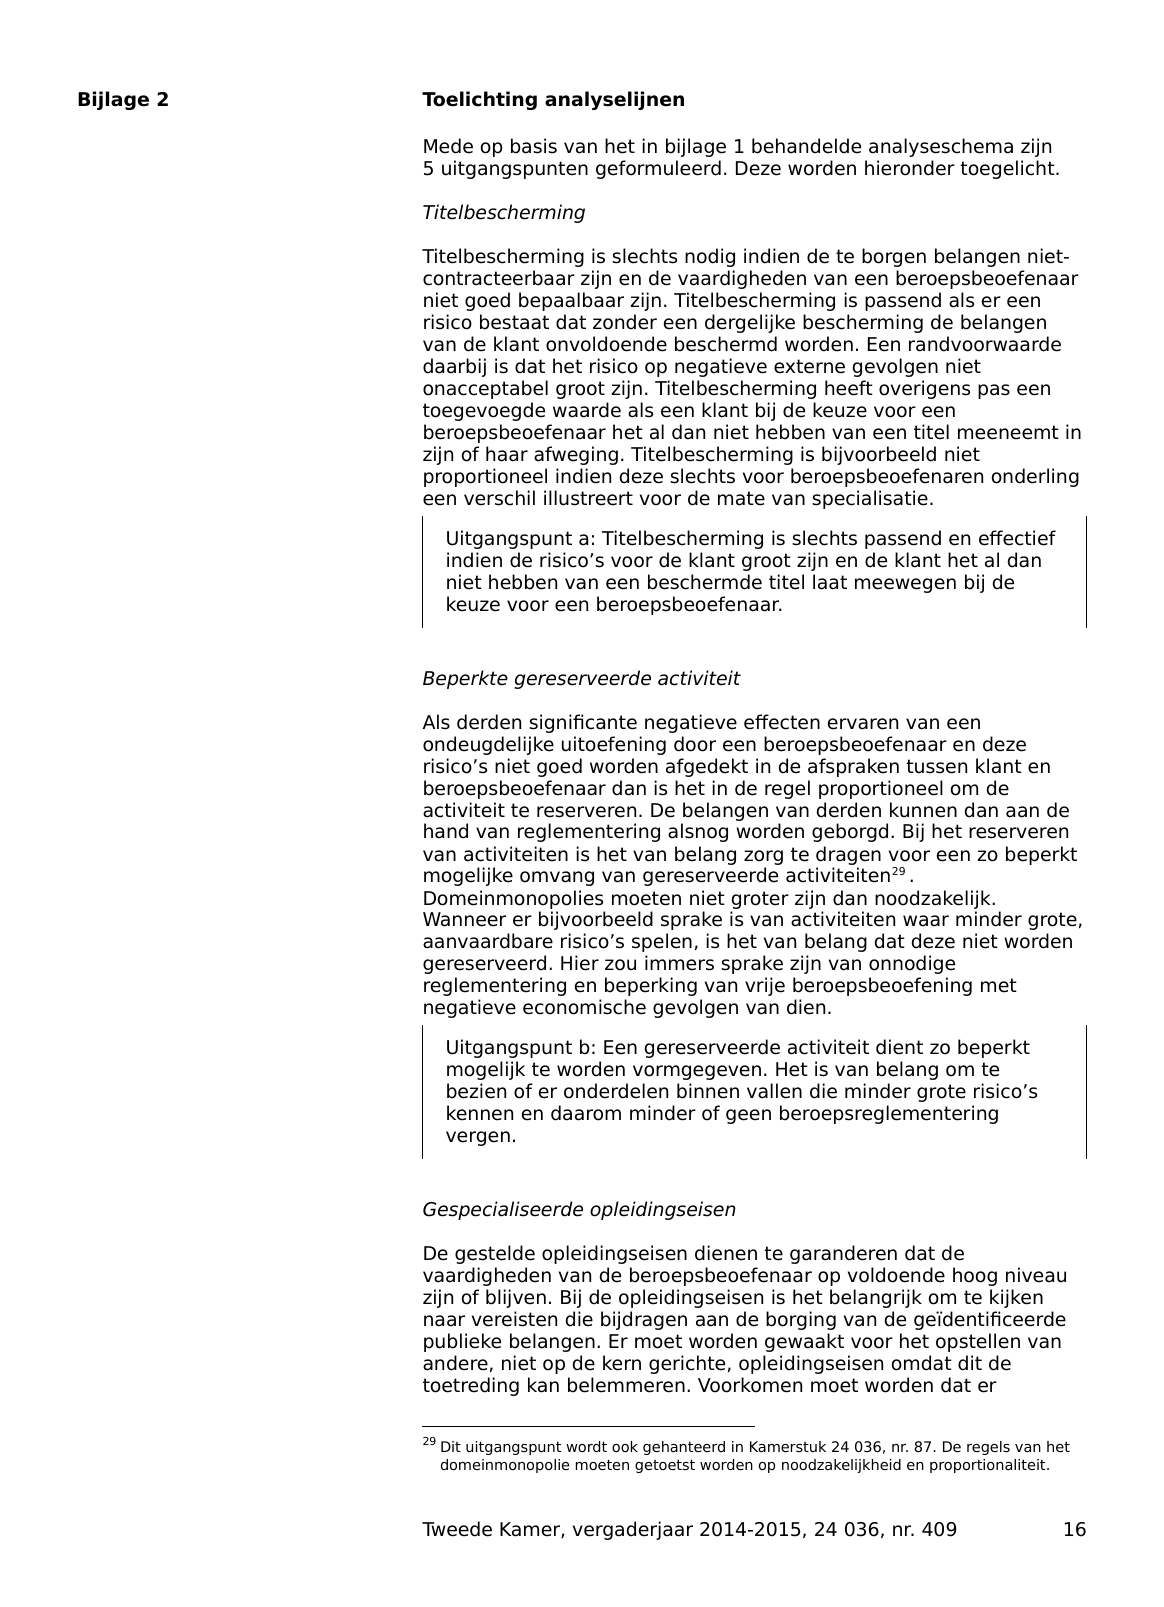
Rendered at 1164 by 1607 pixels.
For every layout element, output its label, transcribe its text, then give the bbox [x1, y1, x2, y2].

table_header Uitgangspunt a: Titelbescherming is slechts passend en effectief indien de risico’s voor de klant groot zijn en de klant het al dan niet hebben van een beschermde titel laat meewegen bij de keuze voor een beroepsbeoefenaar. [423, 516, 1086, 627]
subtitle Gespecialiseerde opleidingseisen [422, 1198, 1087, 1221]
text Mede op basis van het in bijlage 1 behandelde analyseschema zijn 5 uitgangspunten geformuleerd. Deze worden hieronder toegelicht. [422, 136, 1087, 180]
text Dit uitgangspunt wordt ook gehanteerd in Kamerstuk 24 036, nr. 87. De regels van het domeinmonopolie moeten getoetst worden op noodzakelijkheid en proportionaliteit. [422, 1435, 1087, 1474]
subtitle Titelbescherming [422, 202, 1087, 224]
table_header Uitgangspunt b: Een gereserveerde activiteit dient zo beperkt mogelijk te worden vormgegeven. Het is van belang om te bezien of er onderdelen binnen vallen die minder grote risico’s kennen en daarom minder of geen beroepsreglementering vergen. [423, 1025, 1086, 1159]
text Als derden significante negatieve effecten ervaren van een ondeugdelijke uitoefening door een beroepsbeoefenaar en deze risico’s niet goed worden afgedekt in de afspraken tussen klant en beroepsbeoefenaar dan is het in de regel proportioneel om de activiteit te reserveren. De belangen van derden kunnen dan aan de hand van reglementering alsnog worden geborgd. Bij het reserveren van activiteiten is het van belang zorg te dragen voor een zo beperkt mogelijke omvang van gereserveerde activiteiten. Domeinmonopolies moeten niet groter zijn dan noodzakelijk. Wanneer er bijvoorbeeld sprake is van activiteiten waar minder grote, aanvaardbare risico’s spelen, is het van belang dat deze niet worden gereserveerd. Hier zou immers sprake zijn van onnodige reglementering en beperking van vrije beroepsbeoefening met negatieve economische gevolgen van dien. [422, 712, 1087, 1019]
subtitle Bijlage 2 Toelichting analyselijnen [77, 89, 1087, 111]
text Titelbescherming is slechts nodig indien de te borgen belangen niet-contracteerbaar zijn en de vaardigheden van een beroepsbeoefenaar niet goed bepaalbaar zijn. Titelbescherming is passend als er een risico bestaat dat zonder een dergelijke bescherming de belangen van de klant onvoldoende beschermd worden. Een randvoorwaarde daarbij is dat het risico op negatieve externe gevolgen niet onacceptabel groot zijn. Titelbescherming heeft overigens pas een toegevoegde waarde als een klant bij de keuze voor een beroepsbeoefenaar het al dan niet hebben van een titel meeneemt in zijn of haar afweging. Titelbescherming is bijvoorbeeld niet proportioneel indien deze slechts voor beroepsbeoefenaren onderling een verschil illustreert voor de mate van specialisatie. [422, 246, 1087, 510]
text De gestelde opleidingseisen dienen te garanderen dat de vaardigheden van de beroepsbeoefenaar op voldoende hoog niveau zijn of blijven. Bij de opleidingseisen is het belangrijk om te kijken naar vereisten die bijdragen aan de borging van de geïdentificeerde publieke belangen. Er moet worden gewaakt voor het opstellen van andere, niet op de kern gerichte, opleidingseisen omdat dit de toetreding kan belemmeren. Voorkomen moet worden dat er [422, 1243, 1087, 1397]
subtitle Beperkte gereserveerde activiteit [422, 667, 1087, 689]
